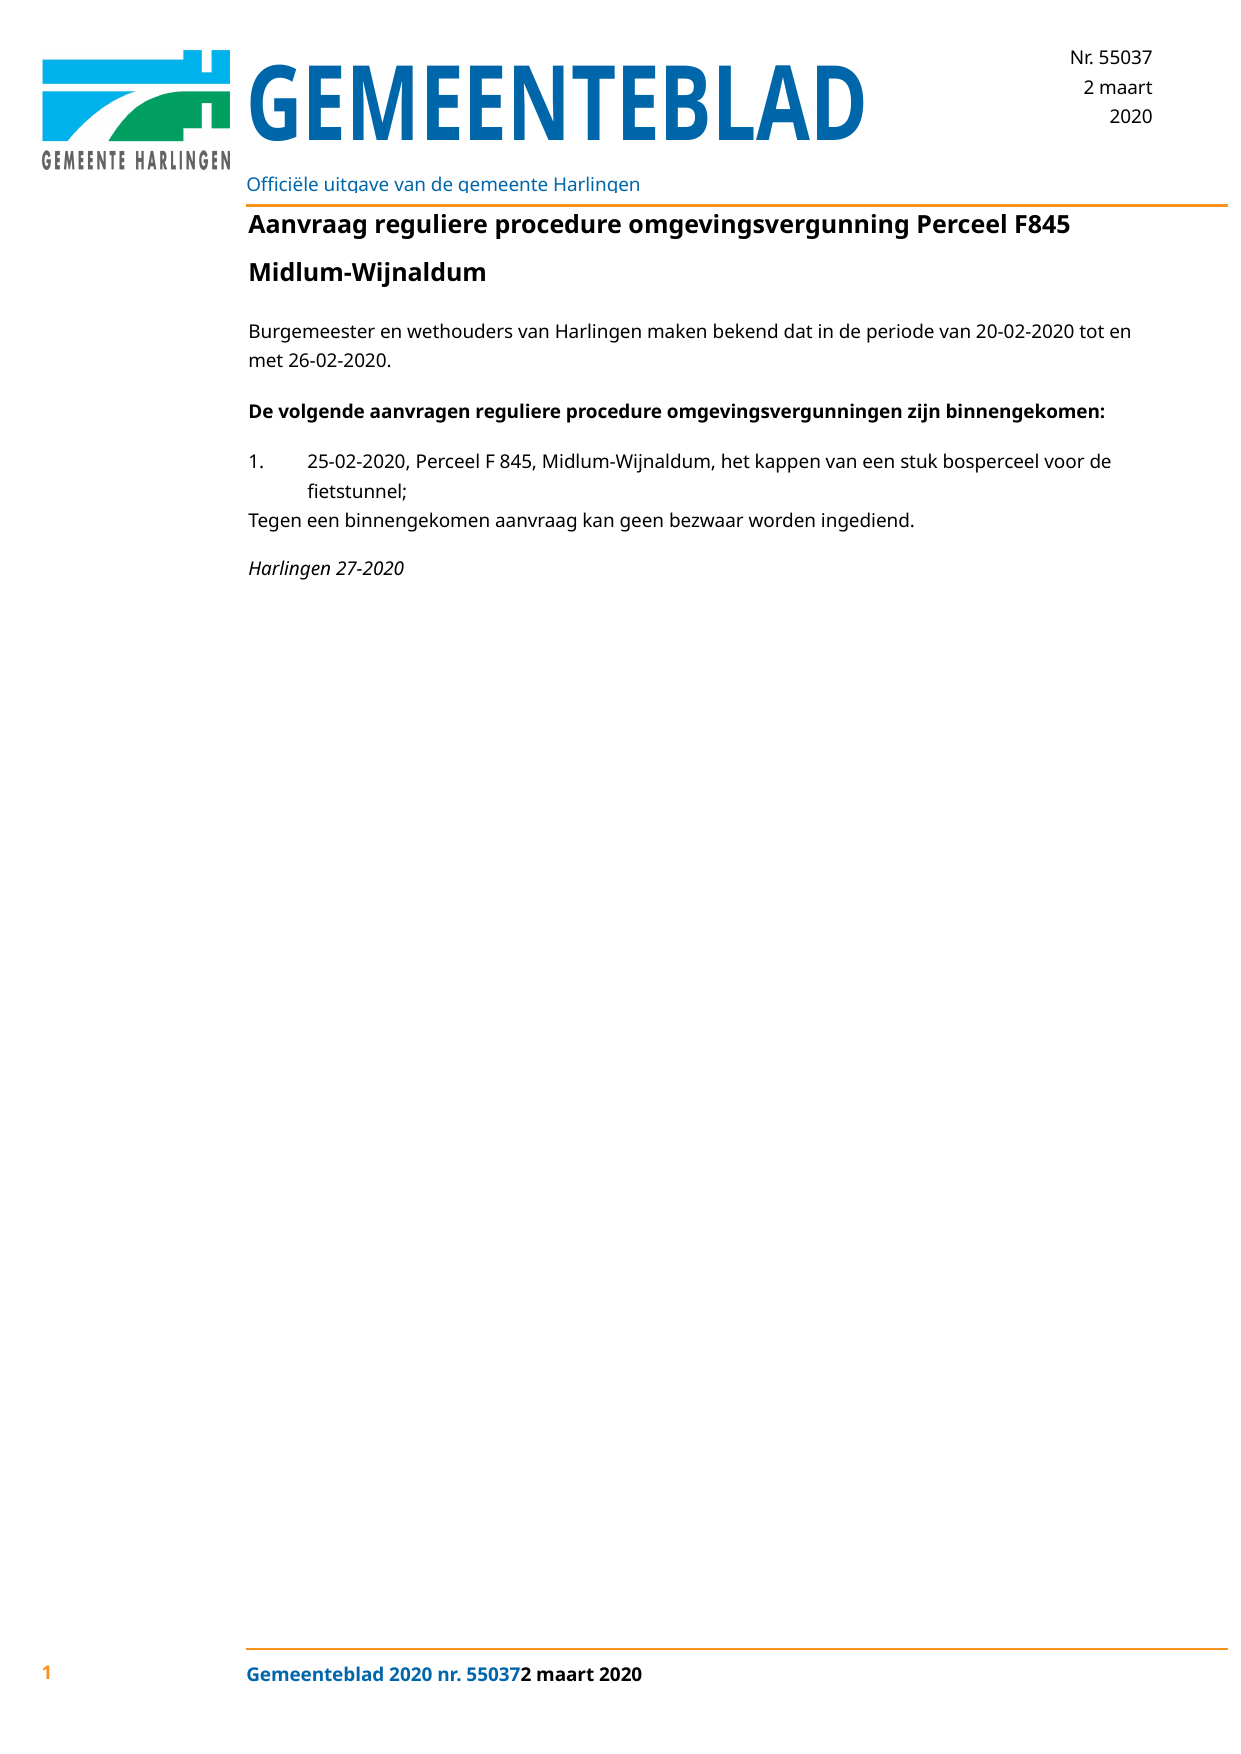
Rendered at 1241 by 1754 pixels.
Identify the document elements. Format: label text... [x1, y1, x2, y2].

text Aanvraag reguliere procedure omgevingsvergunning Perceel F845 Midlum-Wijnaldum [248, 207, 1152, 288]
text De volgende aanvragen reguliere procedure omgevingsvergunningen zijn binnengekomen: [248, 398, 1152, 424]
text Harlingen 27-2020 [248, 555, 1152, 581]
list 25-02-2020, Perceel F 845, Midlum-Wijnaldum, het kappen van een stuk bosperceel voor de fietstunnel; [248, 448, 1152, 504]
picture [41, 47, 231, 172]
text Tegen een binnengekomen aanvraag kan geen bezwaar worden ingediend. [248, 507, 1152, 533]
text Burgemeester en wethouders van Harlingen maken bekend dat in de periode van 20-02-2020 tot en met 26-02-2020. [248, 318, 1152, 373]
